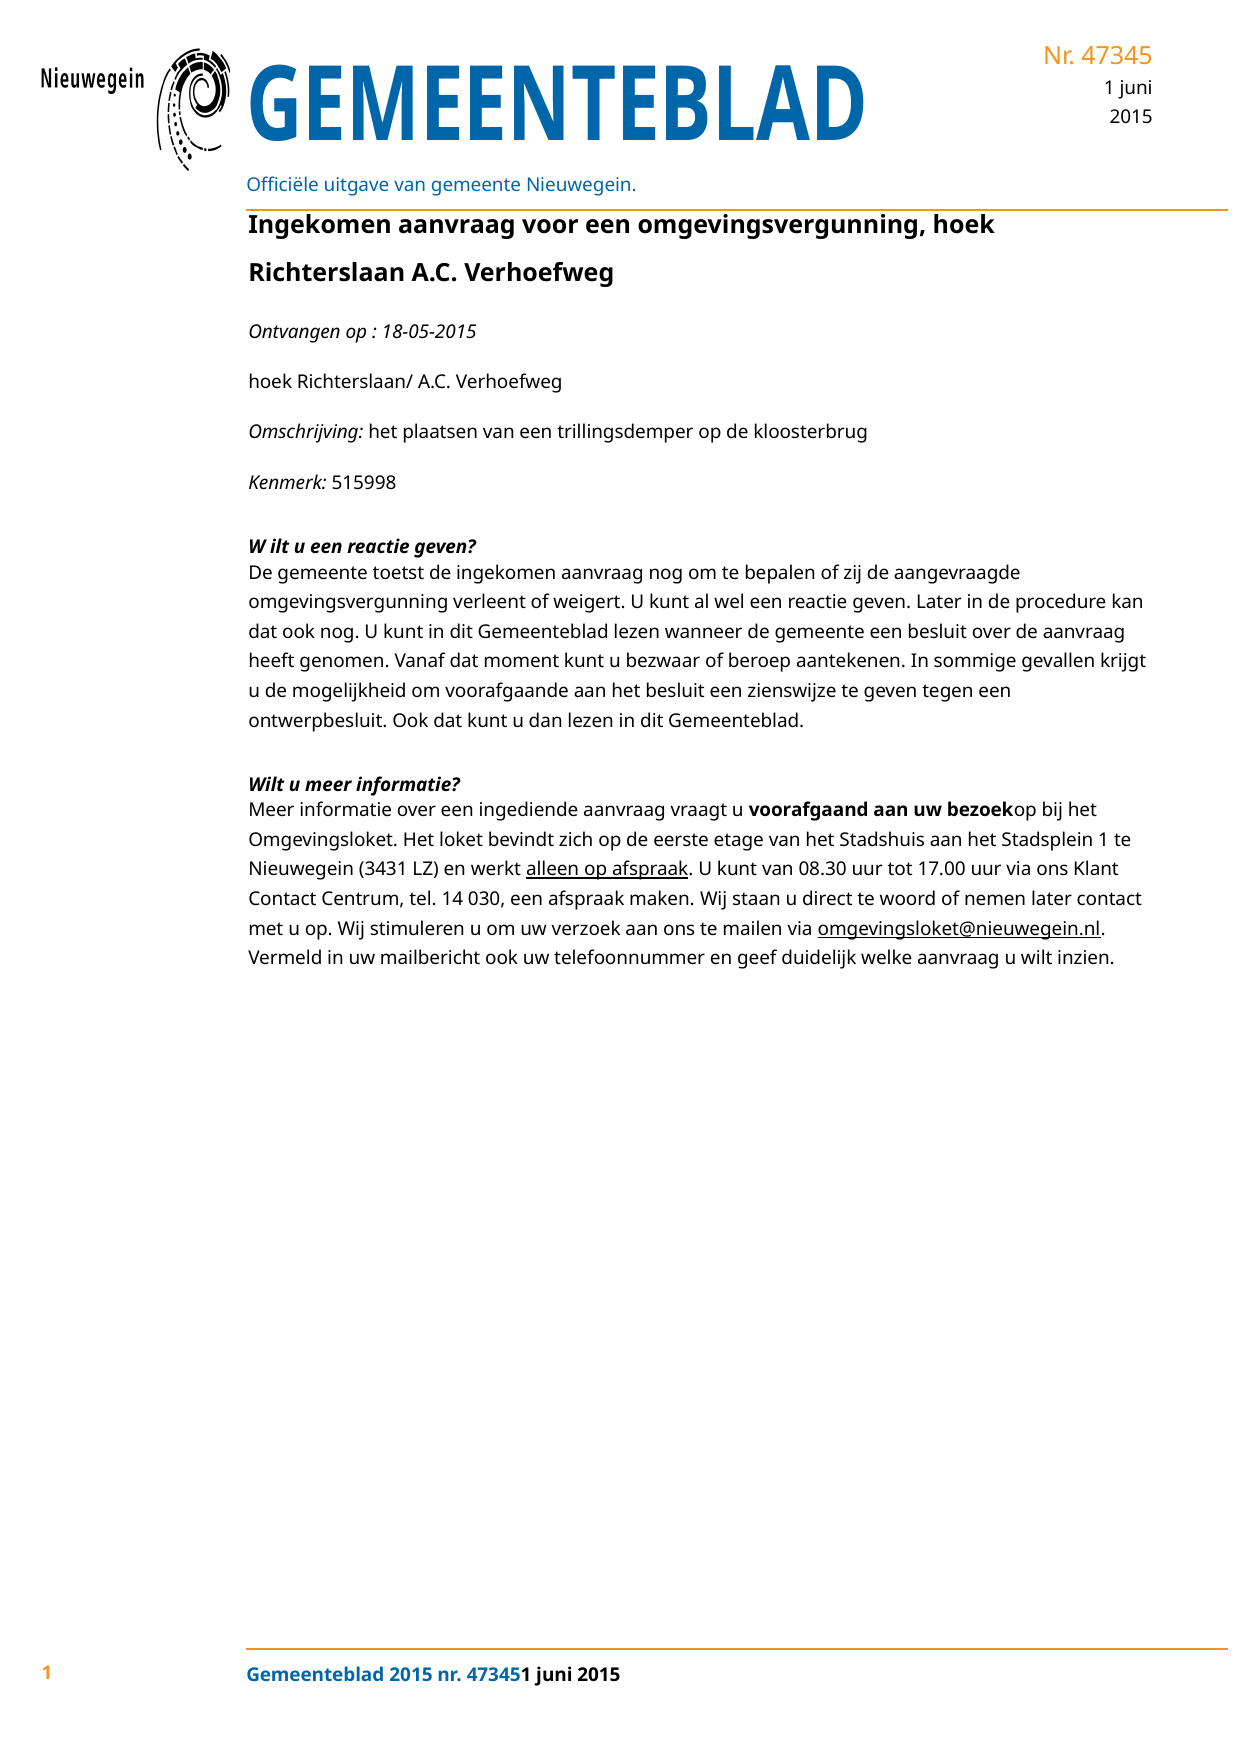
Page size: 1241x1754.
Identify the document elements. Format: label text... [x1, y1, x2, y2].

text Kenmerk: 515998 [248, 469, 1152, 495]
text hoek Richterslaan/ A.C. Verhoefweg [248, 368, 1152, 394]
text Ingekomen aanvraag voor een omgevingsvergunning, hoek Richterslaan A.C. Verhoefweg [248, 211, 1152, 288]
text Omschrijving: het plaatsen van een trillingsdemper op de kloosterbrug [248, 419, 1152, 444]
text Wilt u meer informatie? [248, 771, 1152, 796]
text De gemeente toetst de ingekomen aanvraag nog om te bepalen of zij de aangevraagde omgevingsvergunning verleent of weigert. U kunt al wel een reactie geven. Later in de procedure kan dat ook nog. U kunt in dit Gemeenteblad lezen wanneer de gemeente een besluit over de aanvraag heeft genomen. Vanaf dat moment kunt u bezwaar of beroep aantekenen. In sommige gevallen krijgt u de mogelijkheid om voorafgaande aan het besluit een zienswijze te geven tegen een ontwerpbesluit. Ook dat kunt u dan lezen in dit Gemeenteblad. [248, 559, 1152, 732]
text Ontvangen op : 18-05-2015 [248, 318, 1152, 344]
text W ilt u een reactie geven? [248, 533, 1152, 559]
picture [41, 47, 231, 172]
text Meer informatie over een ingediende aanvraag vraagt u voorafgaand aan uw bezoekop bij het Omgevingsloket. Het loket bevindt zich op de eerste etage van het Stadshuis aan het Stadsplein 1 te Nieuwegein (3431 LZ) en werkt alleen op afspraak. U kunt van 08.30 uur tot 17.00 uur via ons Klant Contact Centrum, tel. 14 030, een afspraak maken. Wij staan u direct te woord of nemen later contact met u op. Wij stimuleren u om uw verzoek aan ons te mailen via omgevingsloket@nieuwegein.nl. Vermeld in uw mailbericht ook uw telefoonnummer en geef duidelijk welke aanvraag u wilt inzien. [248, 796, 1152, 970]
